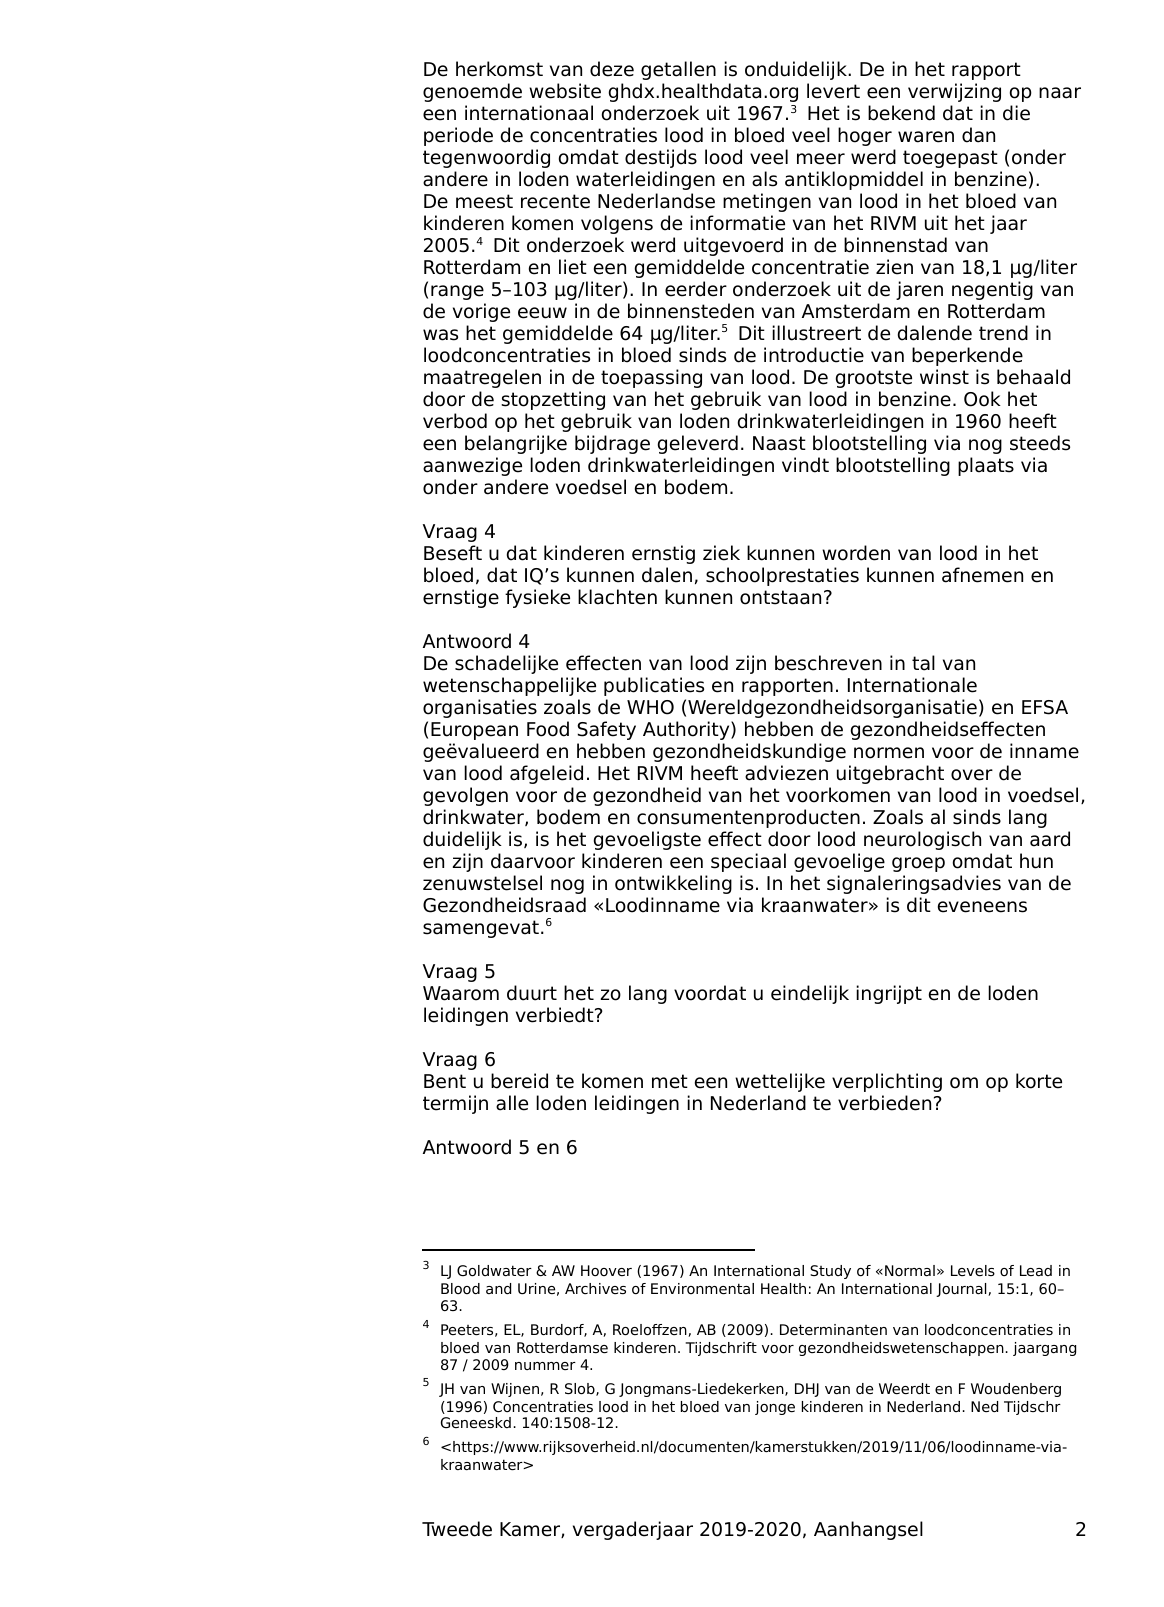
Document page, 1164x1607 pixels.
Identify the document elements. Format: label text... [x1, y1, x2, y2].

text Waarom duurt het zo lang voordat u eindelijk ingrijpt en de loden leidingen verbiedt? [422, 983, 1087, 1027]
text Vraag 5 [422, 961, 1087, 983]
text Vraag 4 [422, 521, 1087, 543]
text Antwoord 5 en 6 [422, 1137, 1087, 1159]
text De herkomst van deze getallen is onduidelijk. De in het rapport genoemde website ghdx.healthdata.org levert een verwijzing op naar een internationaal onderzoek uit 1967. Het is bekend dat in die periode de concentraties lood in bloed veel hoger waren dan tegenwoordig omdat destijds lood veel meer werd toegepast (onder andere in loden waterleidingen en als antiklopmiddel in benzine). [422, 59, 1087, 191]
text Peeters, EL, Burdorf, A, Roeloffzen, AB (2009). Determinanten van loodconcentraties in bloed van Rotterdamse kinderen. Tijdschrift voor gezondheidswetenschappen. jaargang 87 / 2009 nummer 4. [422, 1318, 1087, 1374]
text De meest recente Nederlandse metingen van lood in het bloed van kinderen komen volgens de informatie van het RIVM uit het jaar 2005. Dit onderzoek werd uitgevoerd in de binnenstad van Rotterdam en liet een gemiddelde concentratie zien van 18,1 μg/liter (range 5–103 μg/liter). In eerder onderzoek uit de jaren negentig van de vorige eeuw in de binnensteden van Amsterdam en Rotterdam was het gemiddelde 64 μg/liter. Dit illustreert de dalende trend in loodconcentraties in bloed sinds de introductie van beperkende maatregelen in de toepassing van lood. De grootste winst is behaald door de stopzetting van het gebruik van lood in benzine. Ook het verbod op het gebruik van loden drinkwaterleidingen in 1960 heeft een belangrijke bijdrage geleverd. Naast blootstelling via nog steeds aanwezige loden drinkwaterleidingen vindt blootstelling plaats via onder andere voedsel en bodem. [422, 191, 1087, 499]
text <https://www.rijksoverheid.nl/documenten/kamerstukken/2019/11/06/loodinname-via-kraanwater> [422, 1435, 1087, 1474]
text JH van Wijnen, R Slob, G Jongmans-Liedekerken, DHJ van de Weerdt en F Woudenberg (1996) Concentraties lood in het bloed van jonge kinderen in Nederland. Ned Tijdschr Geneeskd. 140:1508-12. [422, 1377, 1087, 1432]
text LJ Goldwater & AW Hoover (1967) An International Study of «Normal» Levels of Lead in Blood and Urine, Archives of Environmental Health: An International Journal, 15:1, 60–63. [422, 1259, 1087, 1315]
text Vraag 6 [422, 1049, 1087, 1071]
text Bent u bereid te komen met een wettelijke verplichting om op korte termijn alle loden leidingen in Nederland te verbieden? [422, 1071, 1087, 1115]
text De schadelijke effecten van lood zijn beschreven in tal van wetenschappelijke publicaties en rapporten. Internationale organisaties zoals de WHO (Wereldgezondheidsorganisatie) en EFSA (European Food Safety Authority) hebben de gezondheidseffecten geëvalueerd en hebben gezondheidskundige normen voor de inname van lood afgeleid. Het RIVM heeft adviezen uitgebracht over de gevolgen voor de gezondheid van het voorkomen van lood in voedsel, drinkwater, bodem en consumentenproducten. Zoals al sinds lang duidelijk is, is het gevoeligste effect door lood neurologisch van aard en zijn daarvoor kinderen een speciaal gevoelige groep omdat hun zenuwstelsel nog in ontwikkeling is. In het signaleringsadvies van de Gezondheidsraad «Loodinname via kraanwater» is dit eveneens samengevat. [422, 653, 1087, 939]
text Antwoord 4 [422, 631, 1087, 653]
text Beseft u dat kinderen ernstig ziek kunnen worden van lood in het bloed, dat IQ’s kunnen dalen, schoolprestaties kunnen afnemen en ernstige fysieke klachten kunnen ontstaan? [422, 543, 1087, 609]
